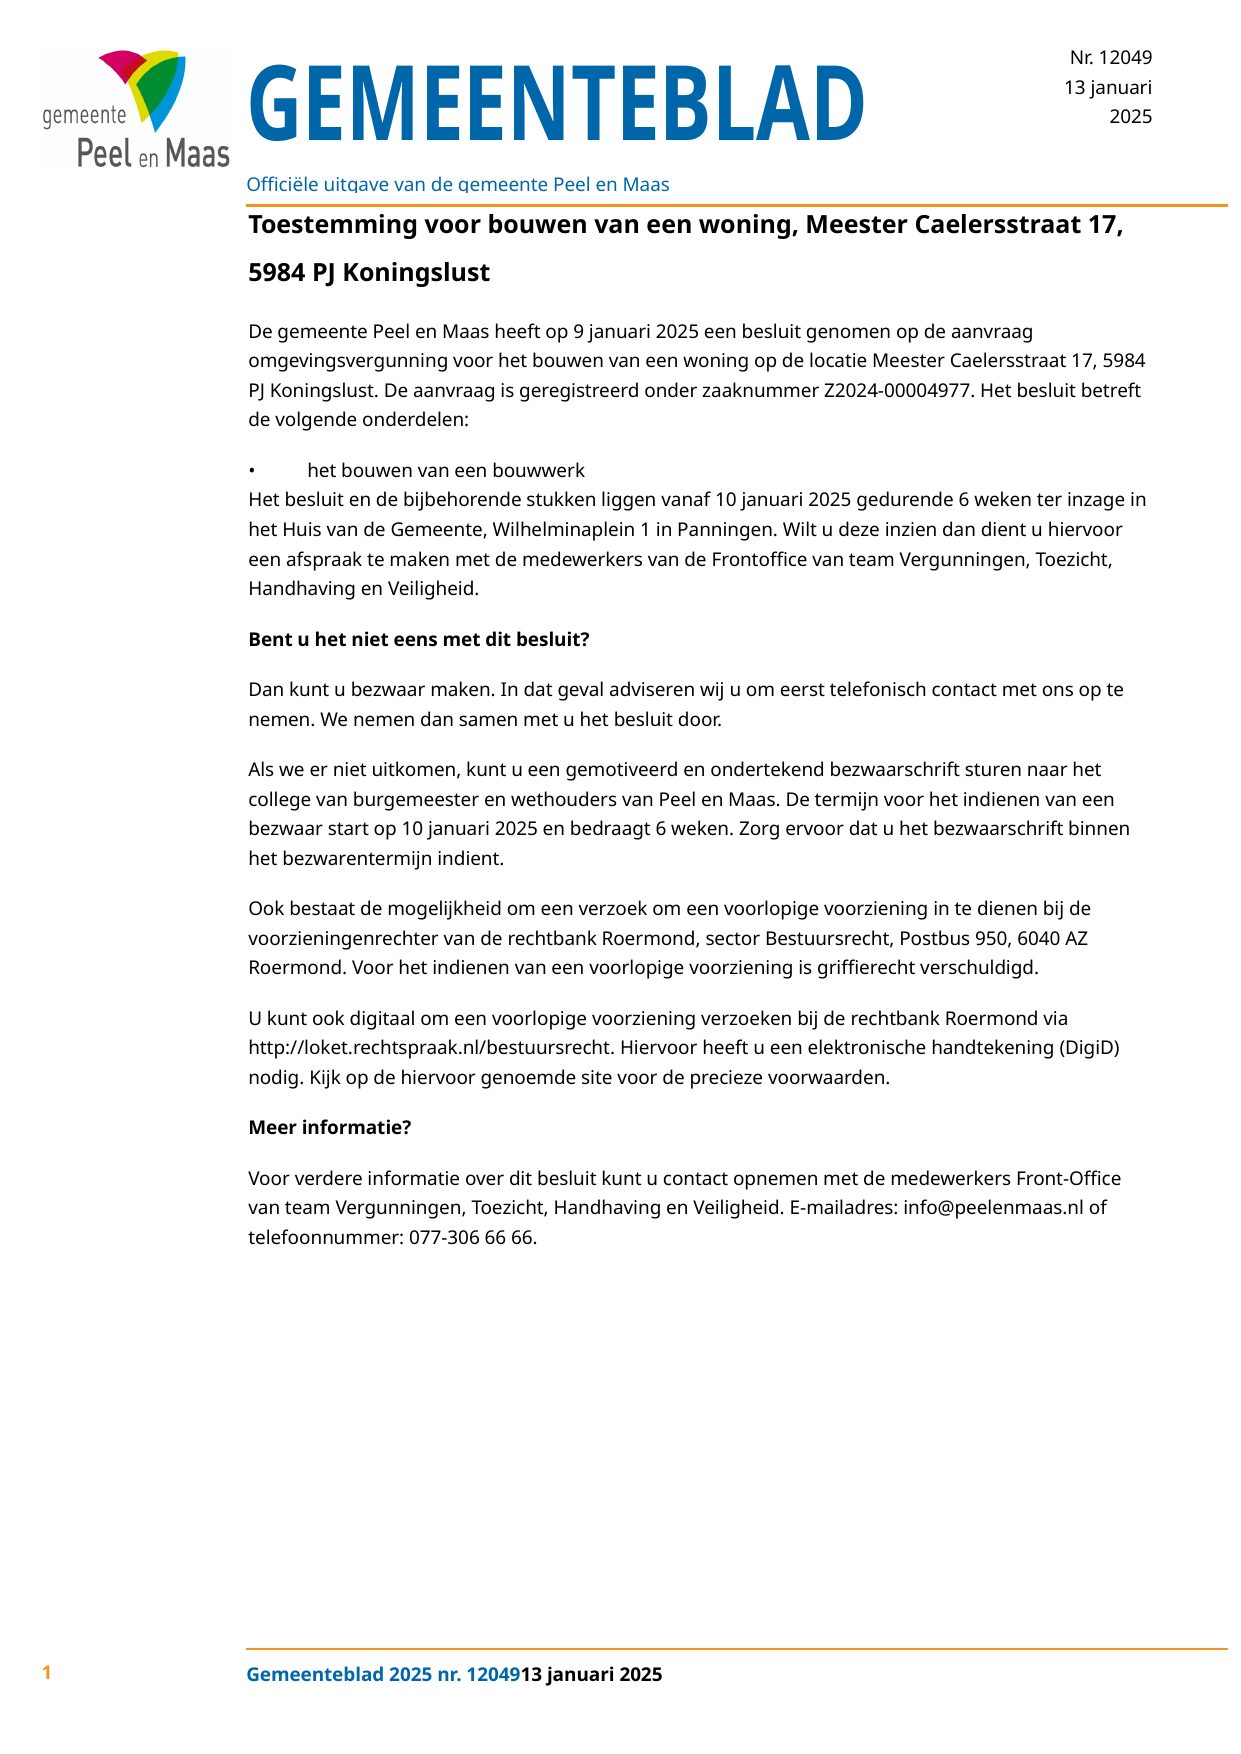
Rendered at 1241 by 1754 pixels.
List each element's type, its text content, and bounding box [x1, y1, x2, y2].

text Het besluit en de bijbehorende stukken liggen vanaf 10 januari 2025 gedurende 6 weken ter inzage in het Huis van de Gemeente, Wilhelminaplein 1 in Panningen. Wilt u deze inzien dan dient u hiervoor een afspraak te maken met de medewerkers van de Frontoffice van team Vergunningen, Toezicht, Handhaving en Veiligheid. [248, 487, 1152, 601]
text Bent u het niet eens met dit besluit? [248, 626, 1152, 652]
text Meer informatie? [248, 1114, 1152, 1140]
text Ook bestaat de mogelijkheid om een verzoek om een voorlopige voorziening in te dienen bij de voorzieningenrechter van de rechtbank Roermond, sector Bestuursrecht, Postbus 950, 6040 AZ Roermond. Voor het indienen van een voorlopige voorziening is griffierecht verschuldigd. [248, 895, 1152, 980]
picture [41, 47, 231, 172]
text De gemeente Peel en Maas heeft op 9 januari 2025 een besluit genomen op de aanvraag omgevingsvergunning voor het bouwen van een woning op de locatie Meester Caelersstraat 17, 5984 PJ Koningslust. De aanvraag is geregistreerd onder zaaknummer Z2024-00004977. Het besluit betreft de volgende onderdelen: [248, 318, 1152, 432]
text Voor verdere informatie over dit besluit kunt u contact opnemen met de medewerkers Front-Office van team Vergunningen, Toezicht, Handhaving en Veiligheid. E-mailadres: info@peelenmaas.nl of telefoonnummer: 077-306 66 66. [248, 1165, 1152, 1250]
text Toestemming voor bouwen van een woning, Meester Caelersstraat 17, 5984 PJ Koningslust [248, 207, 1152, 288]
text Dan kunt u bezwaar maken. In dat geval adviseren wij u om eerst telefonisch contact met ons op te nemen. We nemen dan samen met u het besluit door. [248, 676, 1152, 732]
list het bouwen van een bouwwerk [248, 457, 1152, 483]
text Als we er niet uitkomen, kunt u een gemotiveerd en ondertekend bezwaarschrift sturen naar het college van burgemeester en wethouders van Peel en Maas. De termijn voor het indienen van een bezwaar start op 10 januari 2025 en bedraagt 6 weken. Zorg ervoor dat u het bezwaarschrift binnen het bezwarentermijn indient. [248, 756, 1152, 871]
text U kunt ook digitaal om een voorlopige voorziening verzoeken bij de rechtbank Roermond via http://loket.rechtspraak.nl/bestuursrecht. Hiervoor heeft u een elektronische handtekening (DigiD) nodig. Kijk op de hiervoor genoemde site voor de precieze voorwaarden. [248, 1005, 1152, 1090]
